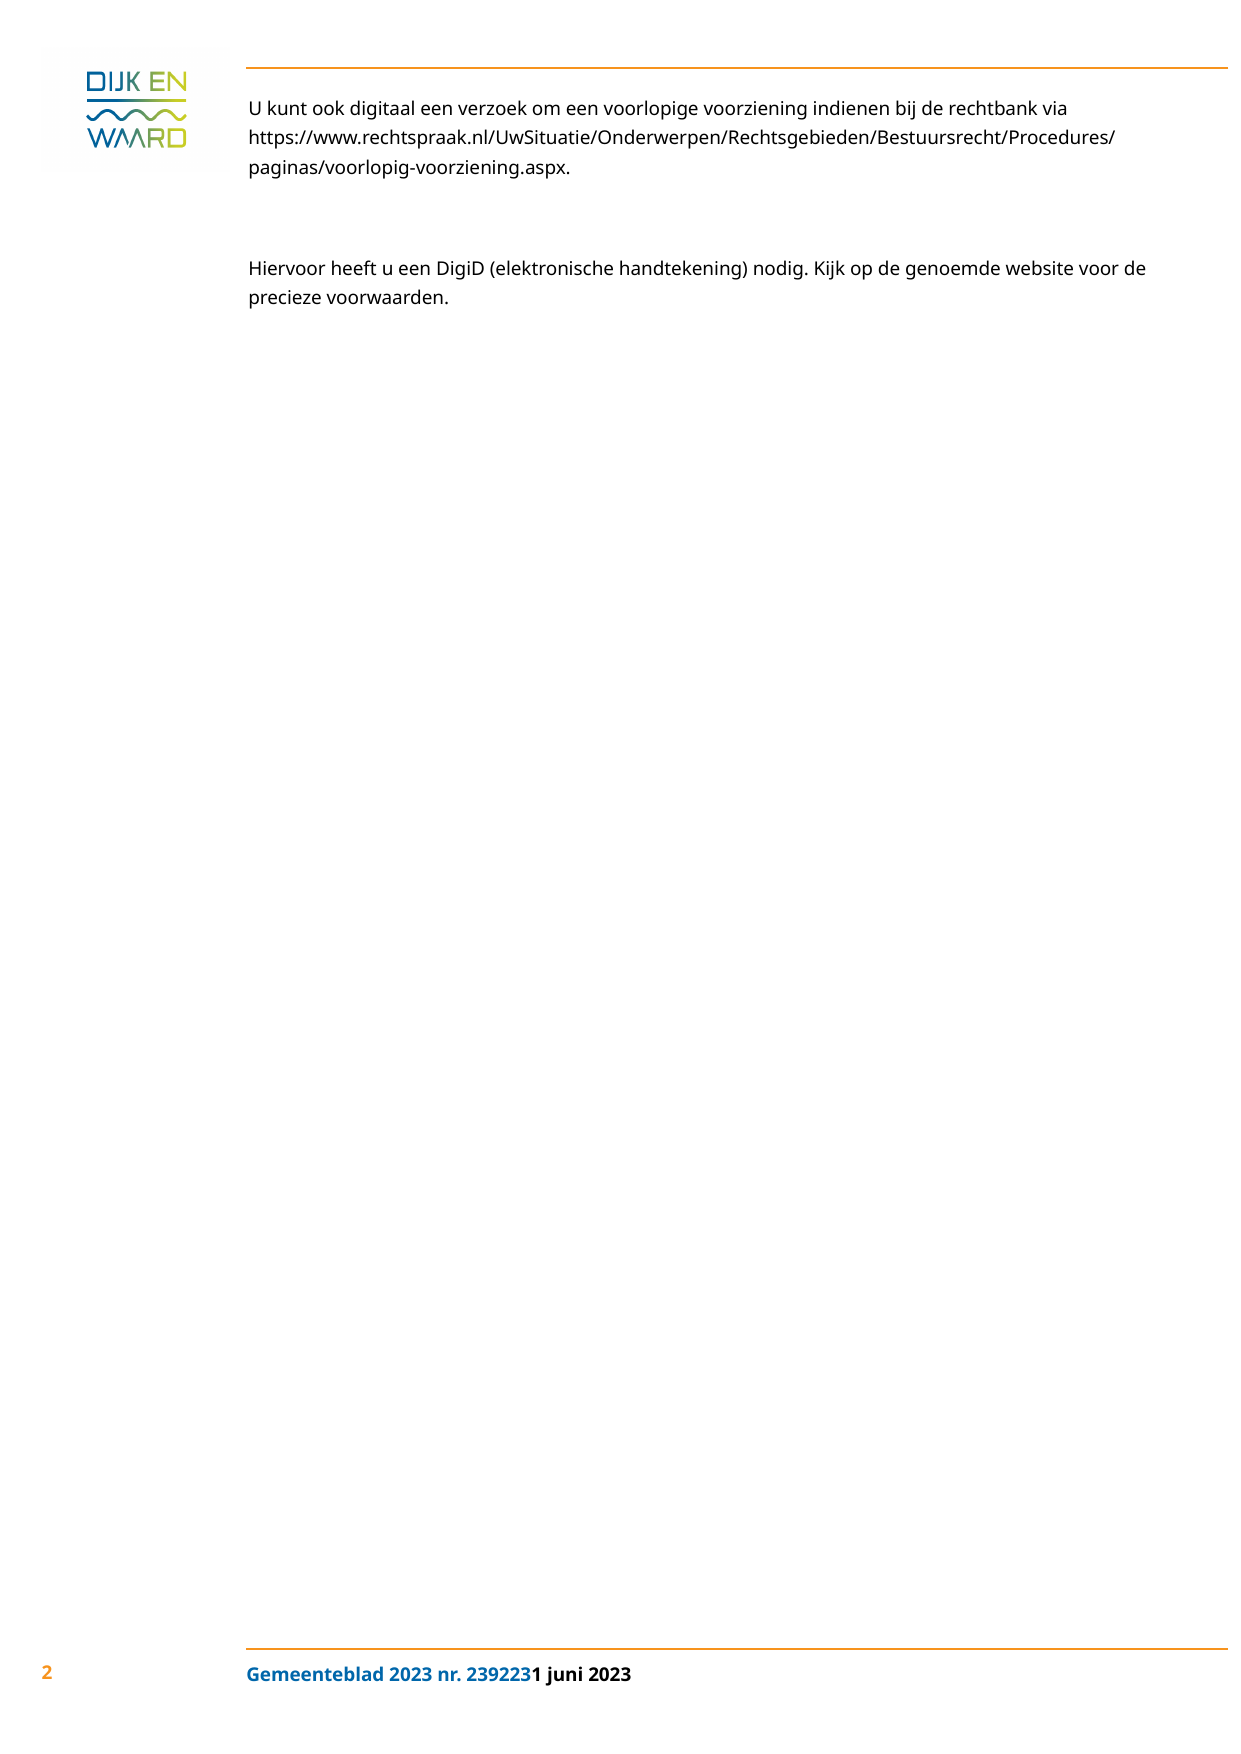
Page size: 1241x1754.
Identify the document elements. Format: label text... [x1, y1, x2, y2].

picture [41, 47, 231, 172]
text Hiervoor heeft u een DigiD (elektronische handtekening) nodig. Kijk op de genoemde website voor de precieze voorwaarden. [248, 255, 1152, 310]
text U kunt ook digitaal een verzoek om een voorlopige voorziening indienen bij de rechtbank via https://www.rechtspraak.nl/UwSituatie/Onderwerpen/Rechtsgebieden/Bestuursrecht/Procedures/paginas/voorlopig-voorziening.aspx. [248, 95, 1152, 180]
